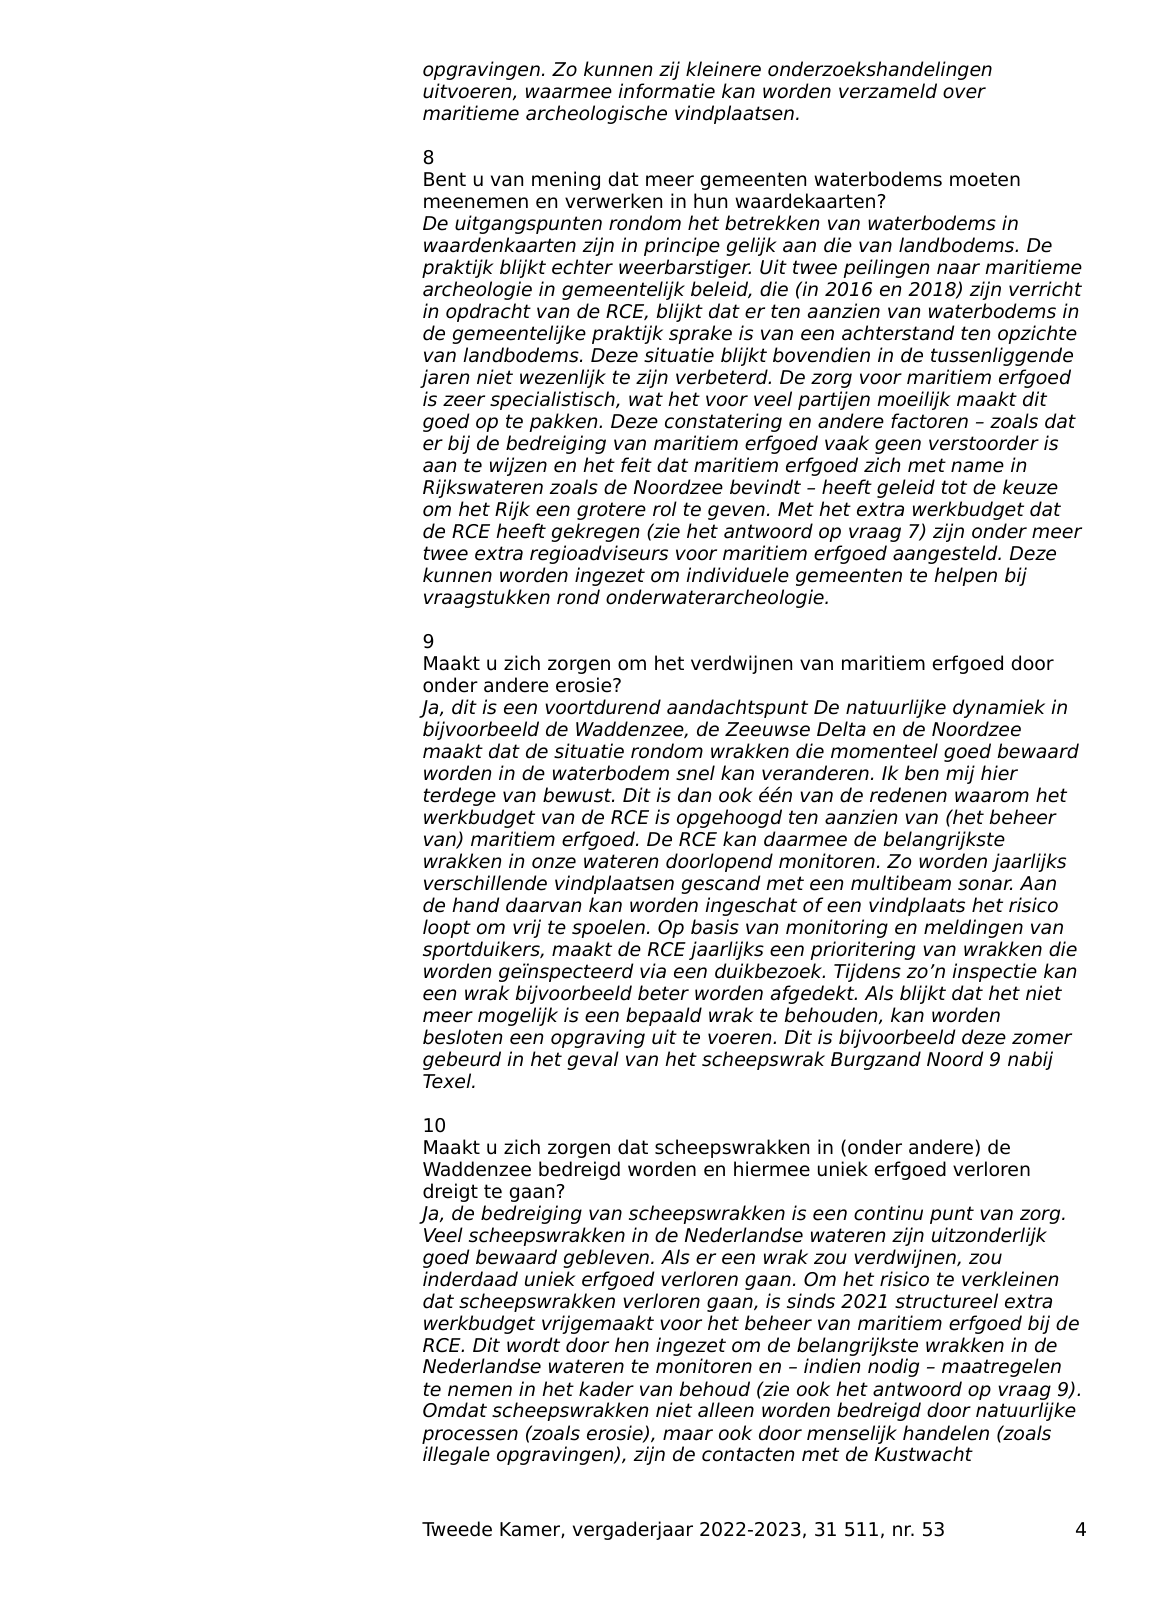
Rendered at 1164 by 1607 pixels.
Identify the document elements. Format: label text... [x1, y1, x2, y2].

text Ja, de bedreiging van scheepswrakken is een continu punt van zorg. Veel scheepswrakken in de Nederlandse wateren zijn uitzonderlijk goed bewaard gebleven. Als er een wrak zou verdwijnen, zou inderdaad uniek erfgoed verloren gaan. Om het risico te verkleinen dat scheepswrakken verloren gaan, is sinds 2021 structureel extra werkbudget vrijgemaakt voor het beheer van maritiem erfgoed bij de RCE. Dit wordt door hen ingezet om de belangrijkste wrakken in de Nederlandse wateren te monitoren en – indien nodig – maatregelen te nemen in het kader van behoud (zie ook het antwoord op vraag 9). Omdat scheepswrakken niet alleen worden bedreigd door natuurlijke processen (zoals erosie), maar ook door menselijk handelen (zoals illegale opgravingen), zijn de contacten met de Kustwacht [422, 1203, 1087, 1466]
text 8 [422, 147, 1087, 169]
text opgravingen. Zo kunnen zij kleinere onderzoekshandelingen uitvoeren, waarmee informatie kan worden verzameld over maritieme archeologische vindplaatsen. [422, 59, 1087, 125]
text Ja, dit is een voortdurend aandachtspunt De natuurlijke dynamiek in bijvoorbeeld de Waddenzee, de Zeeuwse Delta en de Noordzee maakt dat de situatie rondom wrakken die momenteel goed bewaard worden in de waterbodem snel kan veranderen. Ik ben mij hier terdege van bewust. Dit is dan ook één van de redenen waarom het werkbudget van de RCE is opgehoogd ten aanzien van (het beheer van) maritiem erfgoed. De RCE kan daarmee de belangrijkste wrakken in onze wateren doorlopend monitoren. Zo worden jaarlijks verschillende vindplaatsen gescand met een multibeam sonar. Aan de hand daarvan kan worden ingeschat of een vindplaats het risico loopt om vrij te spoelen. Op basis van monitoring en meldingen van sportduikers, maakt de RCE jaarlijks een prioritering van wrakken die worden geïnspecteerd via een duikbezoek. Tijdens zo’n inspectie kan een wrak bijvoorbeeld beter worden afgedekt. Als blijkt dat het niet meer mogelijk is een bepaald wrak te behouden, kan worden besloten een opgraving uit te voeren. Dit is bijvoorbeeld deze zomer gebeurd in het geval van het scheepswrak Burgzand Noord 9 nabij Texel. [422, 697, 1087, 1092]
text De uitgangspunten rondom het betrekken van waterbodems in waardenkaarten zijn in principe gelijk aan die van landbodems. De praktijk blijkt echter weerbarstiger. Uit twee peilingen naar maritieme archeologie in gemeentelijk beleid, die (in 2016 en 2018) zijn verricht in opdracht van de RCE, blijkt dat er ten aanzien van waterbodems in de gemeentelijke praktijk sprake is van een achterstand ten opzichte van landbodems. Deze situatie blijkt bovendien in de tussenliggende jaren niet wezenlijk te zijn verbeterd. De zorg voor maritiem erfgoed is zeer specialistisch, wat het voor veel partijen moeilijk maakt dit goed op te pakken. Deze constatering en andere factoren – zoals dat er bij de bedreiging van maritiem erfgoed vaak geen verstoorder is aan te wijzen en het feit dat maritiem erfgoed zich met name in Rijkswateren zoals de Noordzee bevindt – heeft geleid tot de keuze om het Rijk een grotere rol te geven. Met het extra werkbudget dat de RCE heeft gekregen (zie het antwoord op vraag 7) zijn onder meer twee extra regioadviseurs voor maritiem erfgoed aangesteld. Deze kunnen worden ingezet om individuele gemeenten te helpen bij vraagstukken rond onderwaterarcheologie. [422, 213, 1087, 609]
text Maakt u zich zorgen dat scheepswrakken in (onder andere) de Waddenzee bedreigd worden en hiermee uniek erfgoed verloren dreigt te gaan? [422, 1137, 1087, 1203]
text 10 [422, 1115, 1087, 1137]
text Bent u van mening dat meer gemeenten waterbodems moeten meenemen en verwerken in hun waardekaarten? [422, 169, 1087, 213]
text Maakt u zich zorgen om het verdwijnen van maritiem erfgoed door onder andere erosie? [422, 653, 1087, 697]
text 9 [422, 631, 1087, 653]
